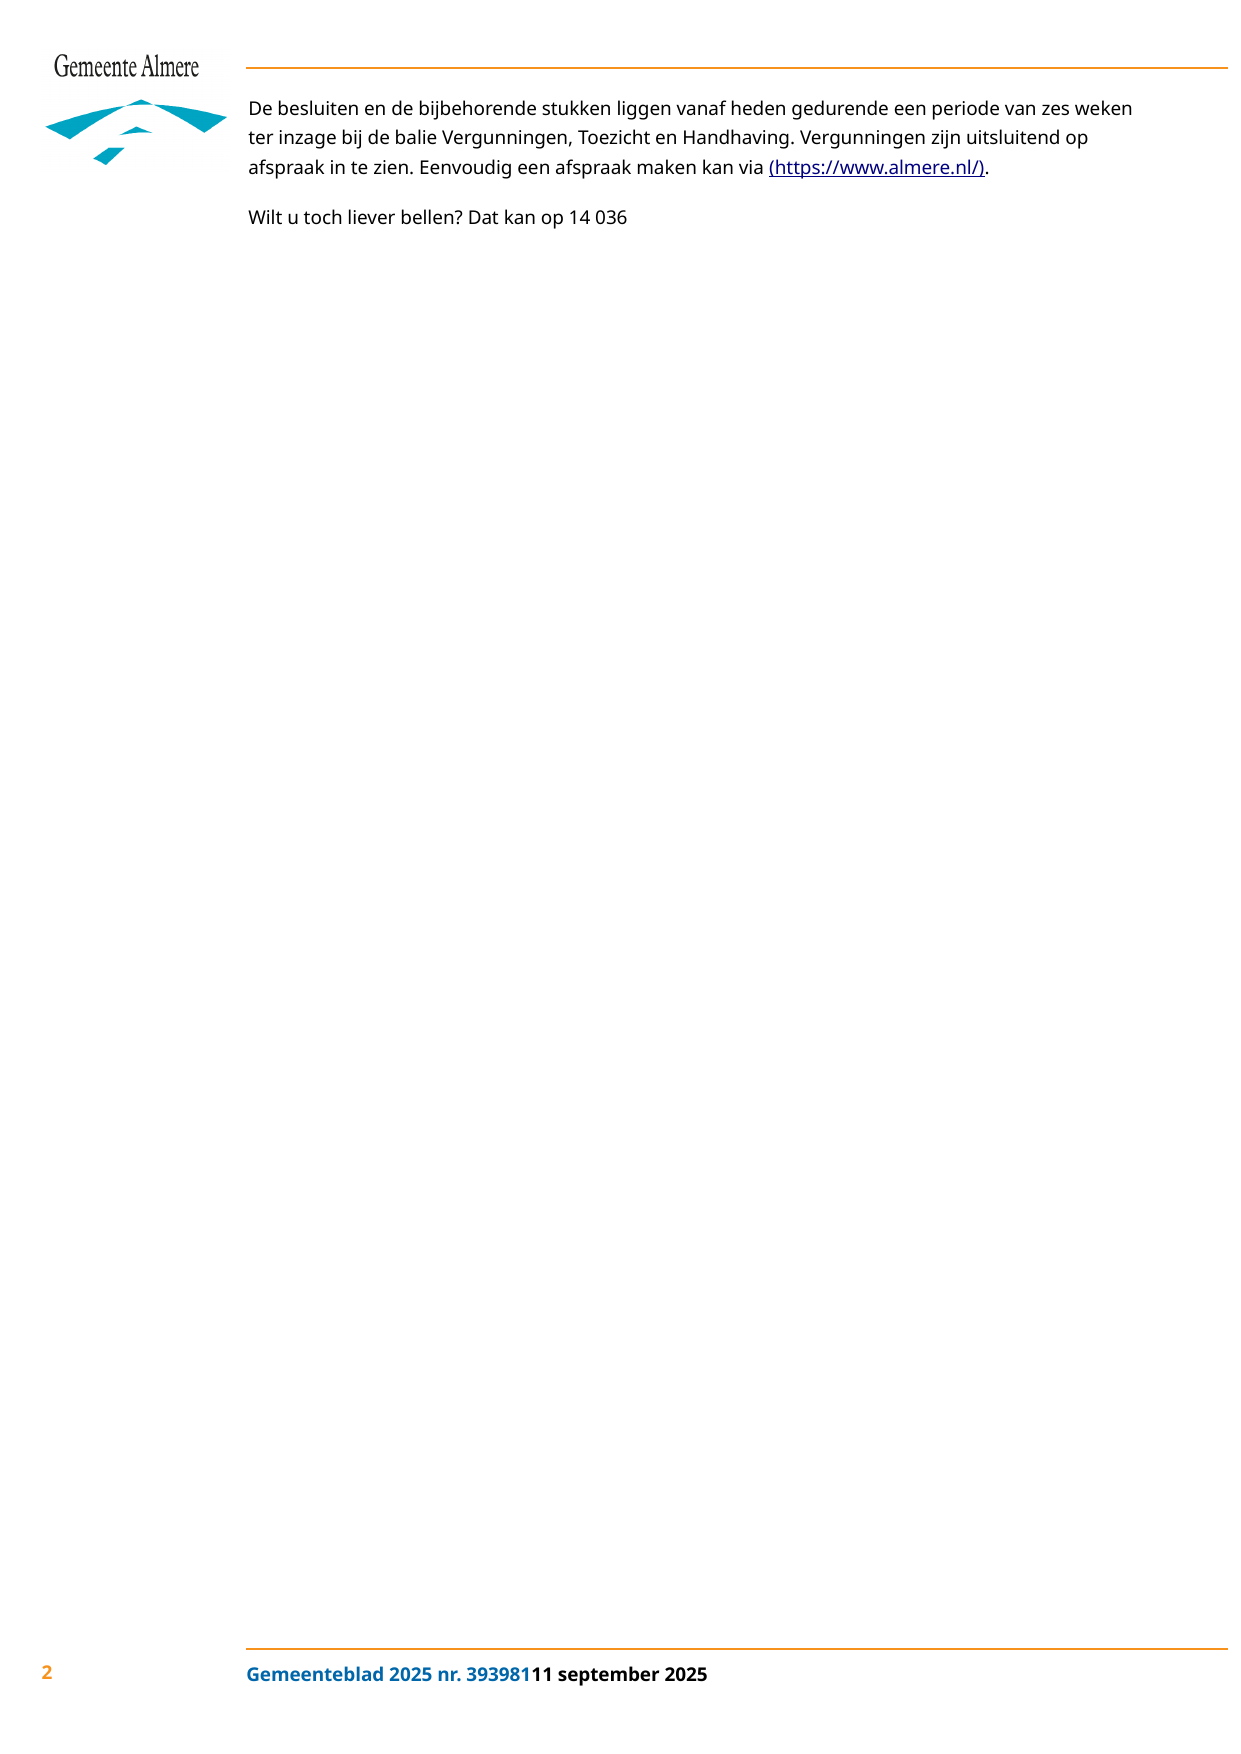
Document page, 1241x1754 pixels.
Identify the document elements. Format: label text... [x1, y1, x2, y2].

picture [41, 47, 231, 172]
text Wilt u toch liever bellen? Dat kan op 14 036 [248, 204, 1152, 230]
text De besluiten en de bijbehorende stukken liggen vanaf heden gedurende een periode van zes weken ter inzage bij de balie Vergunningen, Toezicht en Handhaving. Vergunningen zijn uitsluitend op afspraak in te zien. Eenvoudig een afspraak maken kan via (https://www.almere.nl/). [248, 95, 1152, 180]
